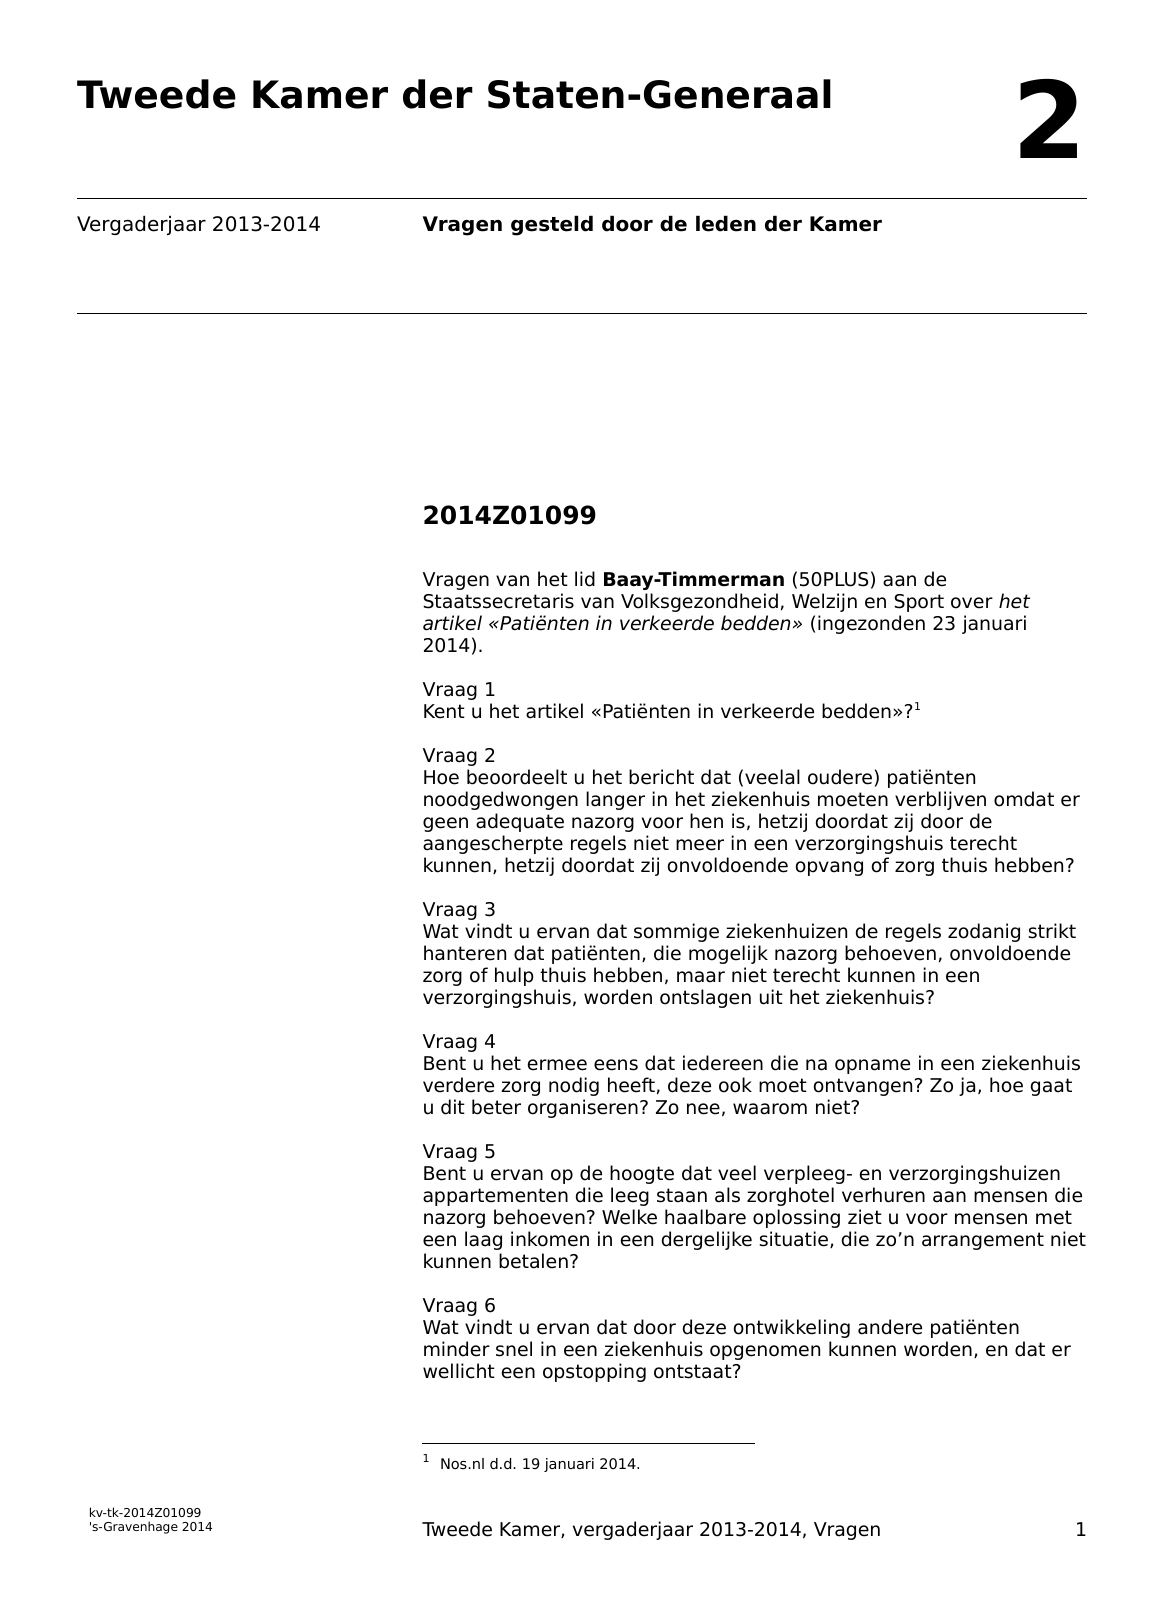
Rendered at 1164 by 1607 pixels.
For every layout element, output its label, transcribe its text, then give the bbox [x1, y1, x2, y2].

text 's-Gravenhage 2014 [88, 1520, 323, 1534]
text Vragen van het lid Baay-Timmerman (50PLUS) aan de Staatssecretaris van Volksgezondheid, Welzijn en Sport over het artikel «Patiënten in verkeerde bedden» (ingezonden 23 januari 2014). [422, 569, 1087, 657]
text Vraag 6 [422, 1295, 1087, 1317]
text Wat vindt u ervan dat door deze ontwikkeling andere patiënten minder snel in een ziekenhuis opgenomen kunnen worden, en dat er wellicht een opstopping ontstaat? [422, 1317, 1087, 1383]
table_header 2 [886, 59, 1087, 198]
table_header Tweede Kamer der Staten-Generaal [77, 59, 886, 198]
table_cell Vergaderjaar 2013-2014 [77, 199, 422, 313]
text Bent u het ermee eens dat iedereen die na opname in een ziekenhuis verdere zorg nodig heeft, deze ook moet ontvangen? Zo ja, hoe gaat u dit beter organiseren? Zo nee, waarom niet? [422, 1053, 1087, 1119]
text Vraag 2 [422, 745, 1087, 767]
text 2014Z01099 [422, 501, 1087, 531]
table_cell Vragen gesteld door de leden der Kamer [422, 199, 1087, 313]
text Bent u ervan op de hoogte dat veel verpleeg- en verzorgingshuizen appartementen die leeg staan als zorghotel verhuren aan mensen die nazorg behoeven? Welke haalbare oplossing ziet u voor mensen met een laag inkomen in een dergelijke situatie, die zo’n arrangement niet kunnen betalen? [422, 1163, 1087, 1273]
text Vraag 4 [422, 1031, 1087, 1053]
text Vraag 1 [422, 679, 1087, 701]
text Nos.nl d.d. 19 januari 2014. [422, 1452, 1087, 1474]
text Vraag 3 [422, 899, 1087, 921]
text Kent u het artikel «Patiënten in verkeerde bedden»? [422, 701, 1087, 723]
text kv-tk-2014Z01099 [88, 1506, 323, 1520]
text Wat vindt u ervan dat sommige ziekenhuizen de regels zodanig strikt hanteren dat patiënten, die mogelijk nazorg behoeven, onvoldoende zorg of hulp thuis hebben, maar niet terecht kunnen in een verzorgingshuis, worden ontslagen uit het ziekenhuis? [422, 921, 1087, 1009]
text Vraag 5 [422, 1141, 1087, 1163]
text Hoe beoordeelt u het bericht dat (veelal oudere) patiënten noodgedwongen langer in het ziekenhuis moeten verblijven omdat er geen adequate nazorg voor hen is, hetzij doordat zij door de aangescherpte regels niet meer in een verzorgingshuis terecht kunnen, hetzij doordat zij onvoldoende opvang of zorg thuis hebben? [422, 767, 1087, 877]
